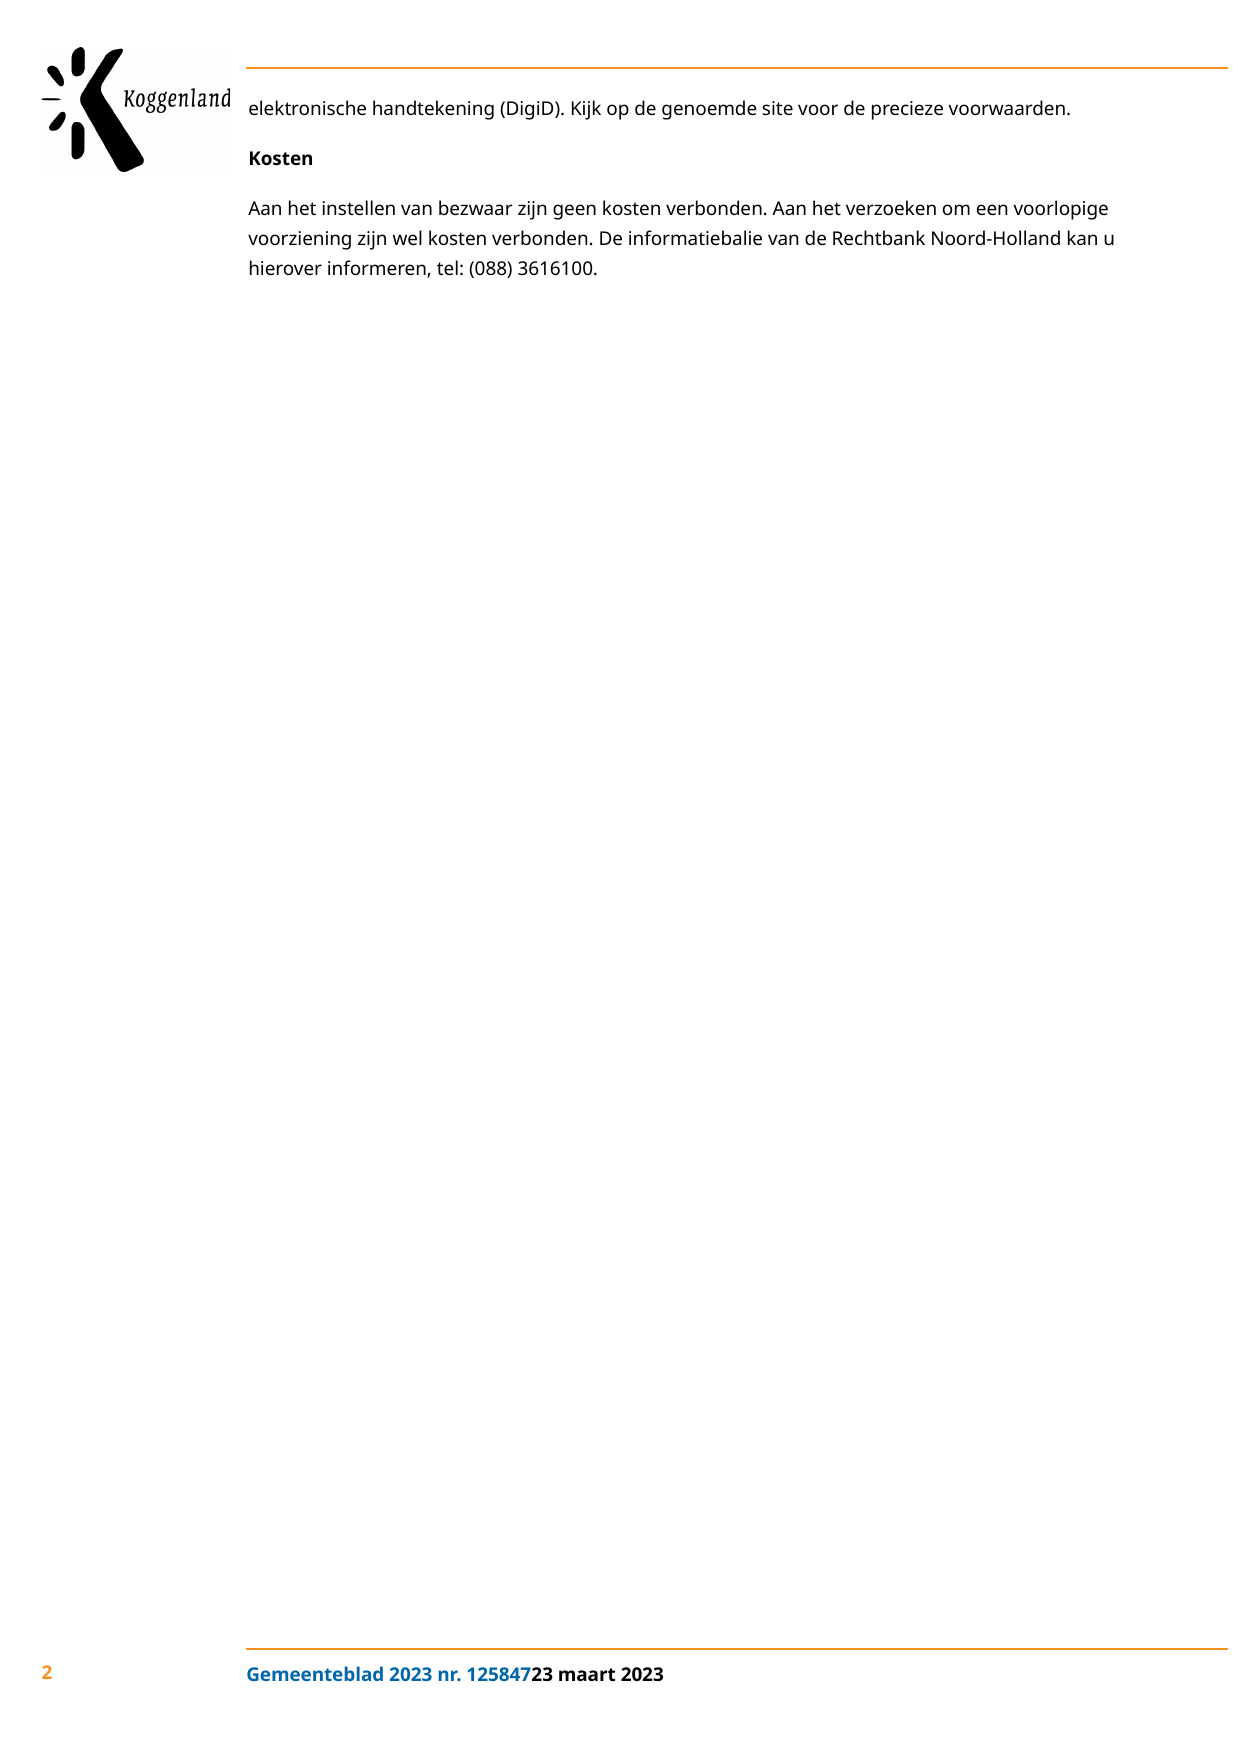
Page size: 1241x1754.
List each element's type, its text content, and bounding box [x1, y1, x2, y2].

text Aan het instellen van bezwaar zijn geen kosten verbonden. Aan het verzoeken om een voorlopige voorziening zijn wel kosten verbonden. De informatiebalie van de Rechtbank Noord-Holland kan u hierover informeren, tel: (088) 3616100. [248, 196, 1152, 281]
text elektronische handtekening (DigiD). Kijk op de genoemde site voor de precieze voorwaarden. [248, 95, 1152, 121]
text Kosten [248, 145, 1152, 171]
picture [41, 47, 231, 172]
